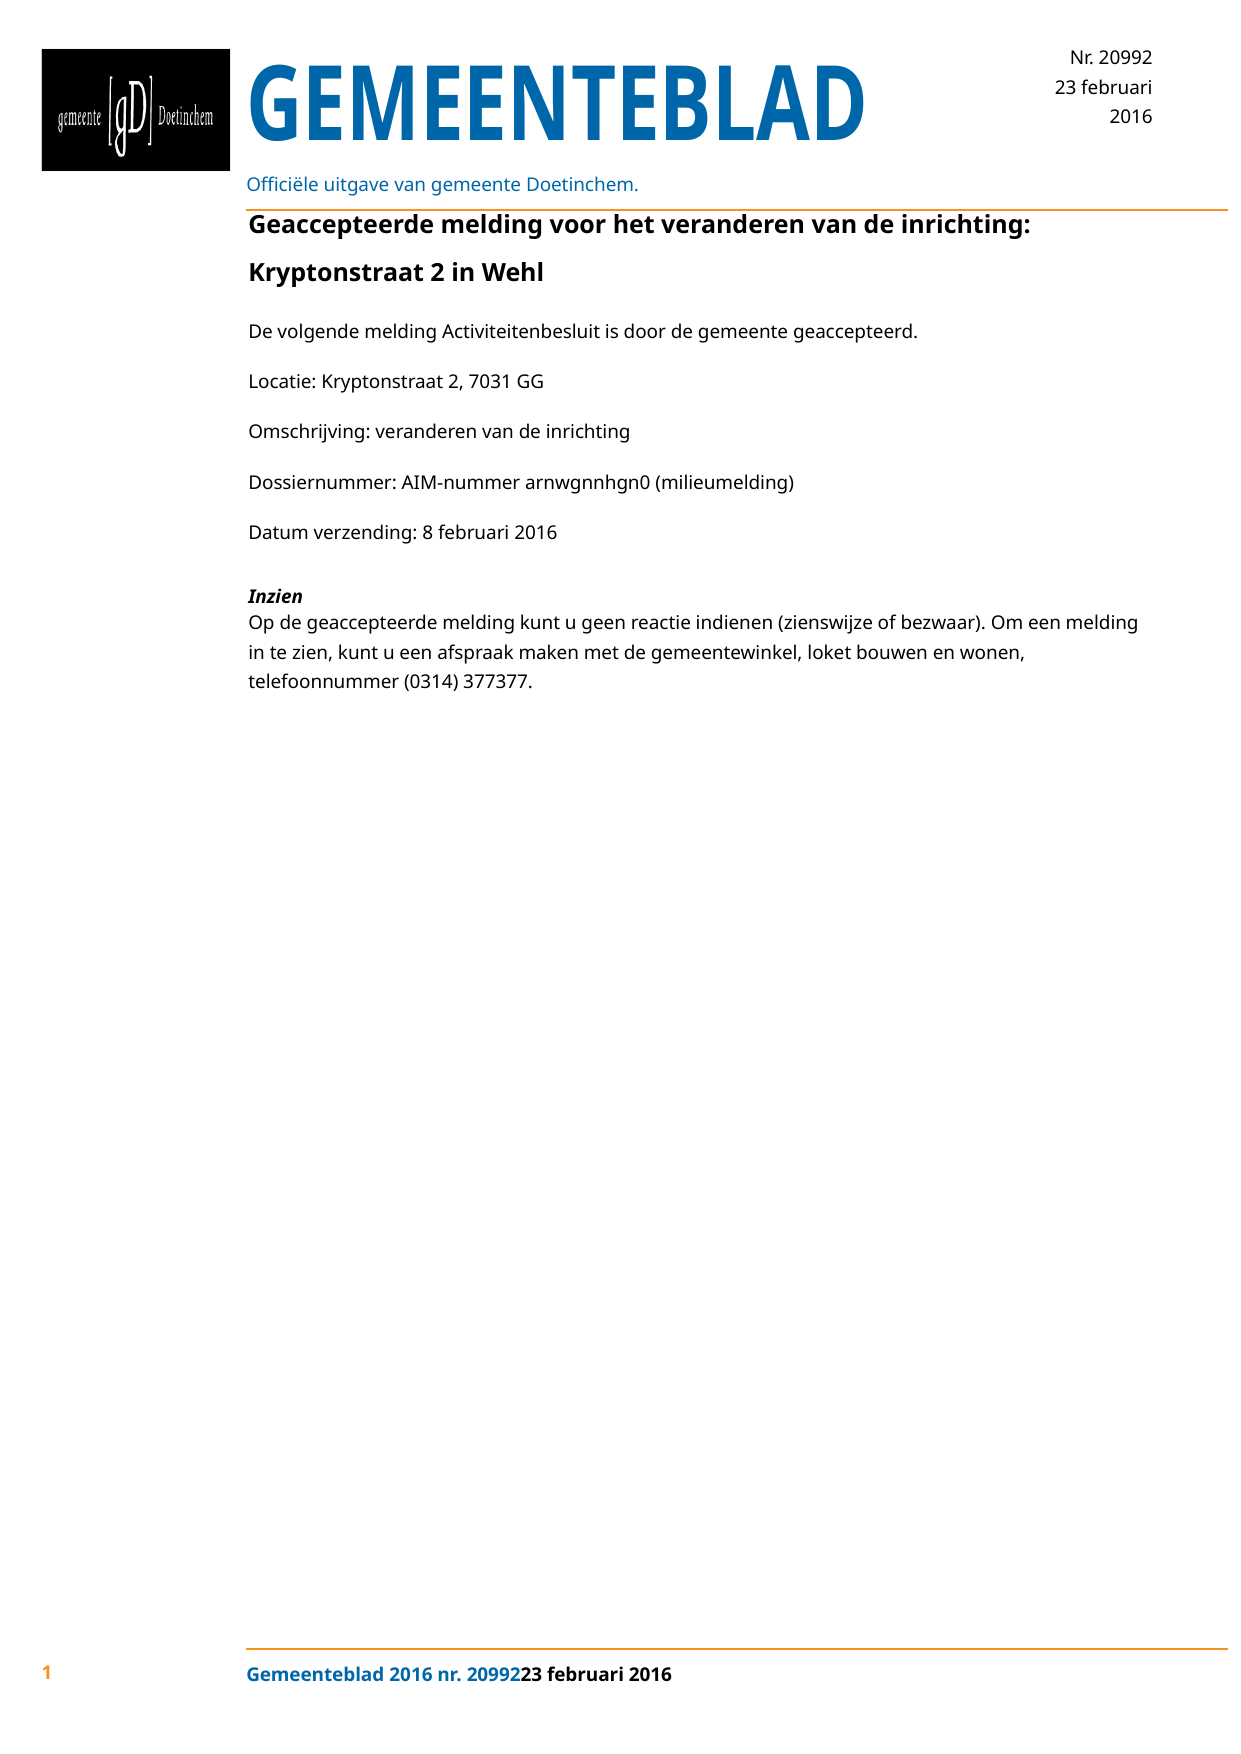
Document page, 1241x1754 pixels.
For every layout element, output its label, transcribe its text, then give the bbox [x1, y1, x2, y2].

text Omschrijving: veranderen van de inrichting [248, 419, 1152, 444]
text Datum verzending: 8 februari 2016 [248, 519, 1152, 545]
text De volgende melding Activiteitenbesluit is door de gemeente geaccepteerd. [248, 318, 1152, 344]
text Inzien [248, 583, 1152, 609]
text Op de geaccepteerde melding kunt u geen reactie indienen (zienswijze of bezwaar). Om een melding in te zien, kunt u een afspraak maken met de gemeentewinkel, loket bouwen en wonen, telefoonnummer (0314) 377377. [248, 609, 1152, 694]
picture [41, 47, 231, 172]
text Locatie: Kryptonstraat 2, 7031 GG [248, 368, 1152, 394]
text Geaccepteerde melding voor het veranderen van de inrichting: Kryptonstraat 2 in Wehl [248, 211, 1152, 288]
text Dossiernummer: AIM-nummer arnwgnnhgn0 (milieumelding) [248, 469, 1152, 495]
